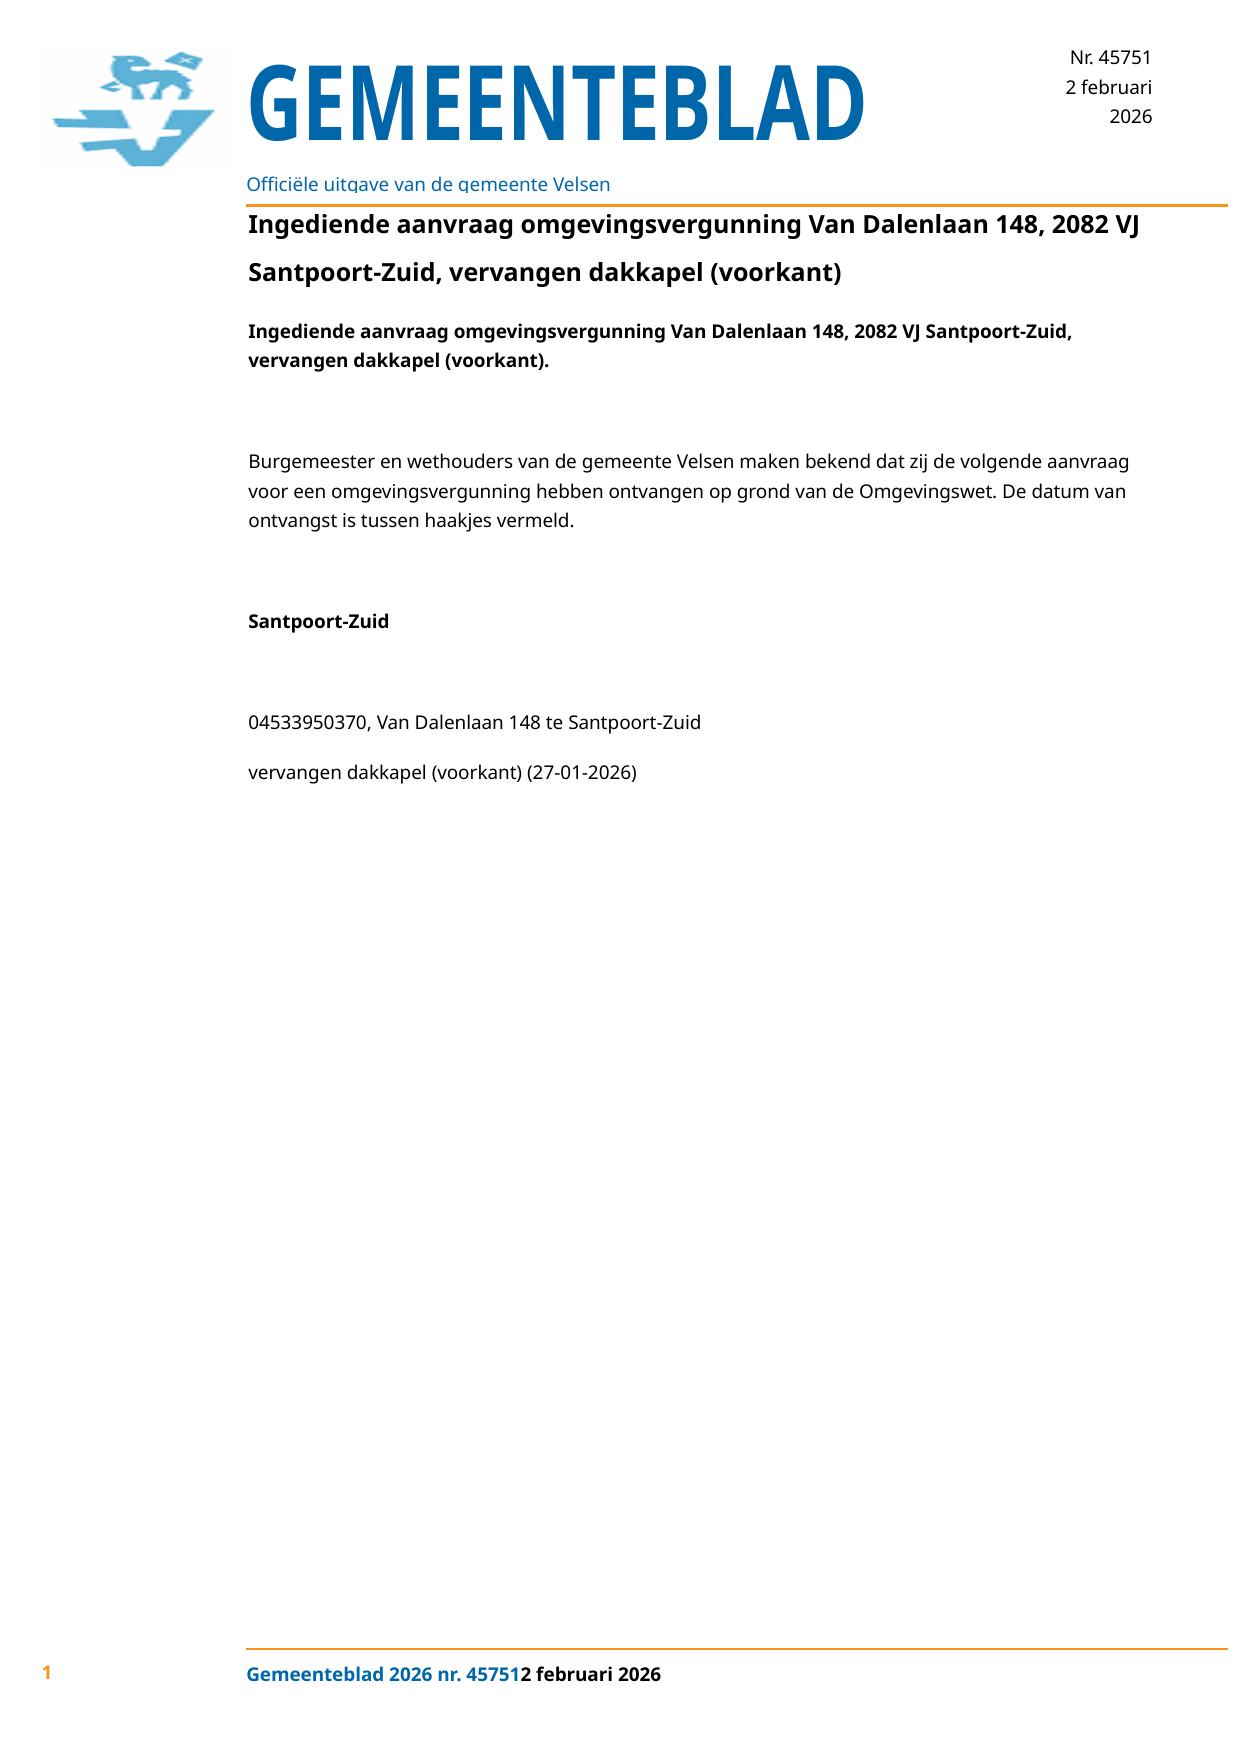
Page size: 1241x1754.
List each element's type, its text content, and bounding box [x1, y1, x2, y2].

text 04533950370, Van Dalenlaan 148 te Santpoort-Zuid [248, 709, 1152, 735]
text vervangen dakkapel (voorkant) (27-01-2026) [248, 759, 1152, 785]
text Ingediende aanvraag omgevingsvergunning Van Dalenlaan 148, 2082 VJ Santpoort-Zuid, vervangen dakkapel (voorkant). [248, 318, 1152, 373]
text Ingediende aanvraag omgevingsvergunning Van Dalenlaan 148, 2082 VJ Santpoort-Zuid, vervangen dakkapel (voorkant) [248, 207, 1152, 288]
text Burgemeester en wethouders van de gemeente Velsen maken bekend dat zij de volgende aanvraag voor een omgevingsvergunning hebben ontvangen op grond van de Omgevingswet. De datum van ontvangst is tussen haakjes vermeld. [248, 448, 1152, 533]
picture [41, 47, 231, 172]
text Santpoort-Zuid [248, 608, 1152, 634]
